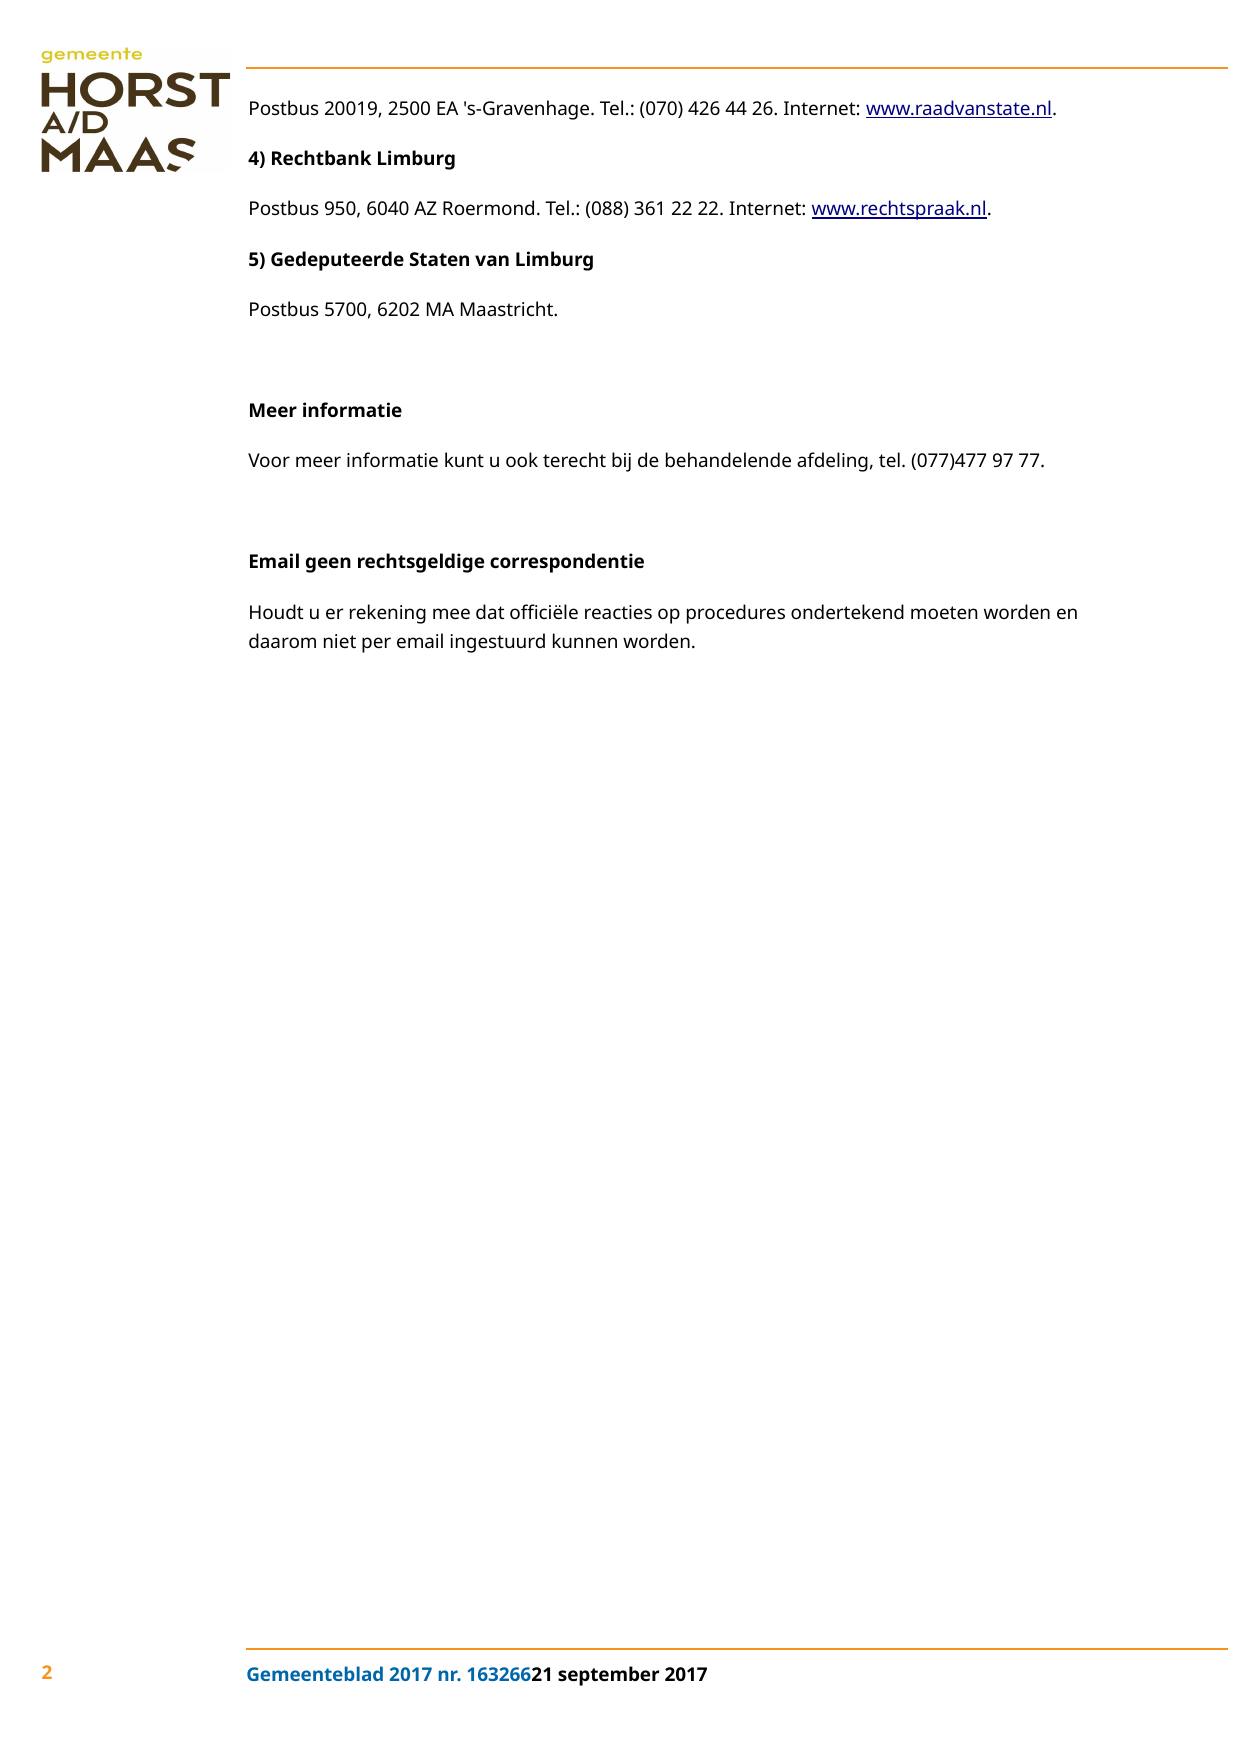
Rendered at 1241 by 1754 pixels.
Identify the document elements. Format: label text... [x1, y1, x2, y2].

text 4) Rechtbank Limburg [248, 145, 1152, 171]
text Voor meer informatie kunt u ook terecht bij de behandelende afdeling, tel. (077)477 97 77. [248, 448, 1152, 473]
text 5) Gedeputeerde Staten van Limburg [248, 246, 1152, 272]
text Postbus 950, 6040 AZ Roermond. Tel.: (088) 361 22 22. Internet: www.rechtspraak.nl. [248, 196, 1152, 221]
text Postbus 20019, 2500 EA 's-Gravenhage. Tel.: (070) 426 44 26. Internet: www.raadvanstate.nl. [248, 95, 1152, 121]
text Houdt u er rekening mee dat officiële reacties op procedures ondertekend moeten worden en daarom niet per email ingestuurd kunnen worden. [248, 599, 1152, 654]
text Email geen rechtsgeldige correspondentie [248, 548, 1152, 574]
text Postbus 5700, 6202 MA Maastricht. [248, 296, 1152, 322]
text Meer informatie [248, 397, 1152, 423]
picture [41, 47, 231, 172]
